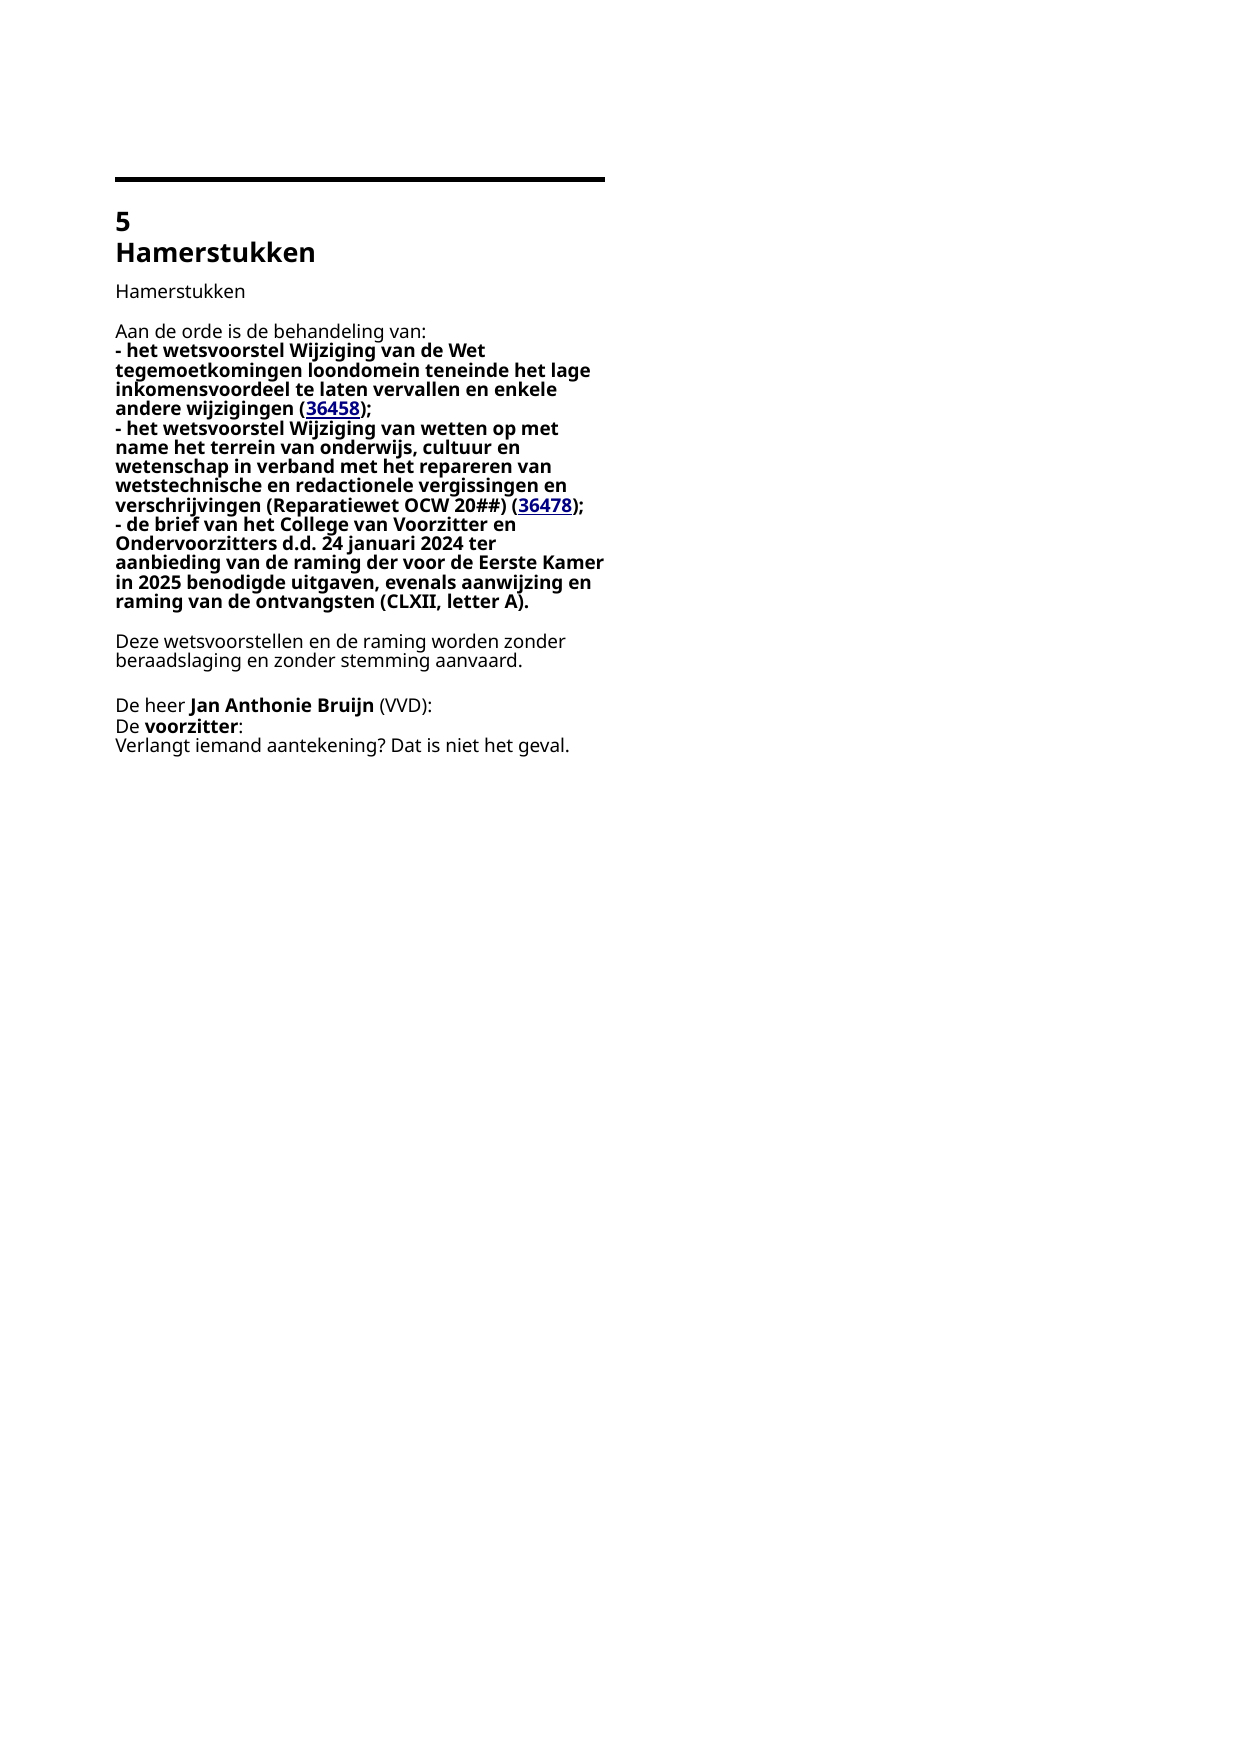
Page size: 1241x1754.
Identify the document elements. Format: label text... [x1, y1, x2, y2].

text Hamerstukken [115, 239, 605, 283]
text Verlangt iemand aantekening? Dat is niet het geval. [115, 737, 605, 756]
text - het wetsvoorstel Wijziging van de Wet tegemoetkomingen loondomein teneinde het lage inkomensvoordeel te laten vervallen en enkele andere wijzigingen (36458); [115, 342, 605, 419]
text De heer Jan Anthonie Bruijn (VVD): [115, 692, 605, 718]
text Deze wetsvoorstellen en de raming worden zonder beraadslaging en zonder stemming aanvaard. [115, 633, 605, 671]
text - het wetsvoorstel Wijziging van wetten op met name het terrein van onderwijs, cultuur en wetenschap in verband met het repareren van wetstechnische en redactionele vergissingen en verschrijvingen (Reparatiewet OCW 20##) (36478); [115, 419, 605, 516]
text Hamerstukken [115, 283, 605, 302]
text De voorzitter: [115, 718, 605, 737]
text 5 [115, 203, 605, 239]
text Aan de orde is de behandeling van: [115, 323, 605, 342]
text - de brief van het College van Voorzitter en Ondervoorzitters d.d. 24 januari 2024 ter aanbieding van de raming der voor de Eerste Kamer in 2025 benodigde uitgaven, evenals aanwijzing en raming van de ontvangsten (CLXII, letter A). [115, 516, 605, 612]
